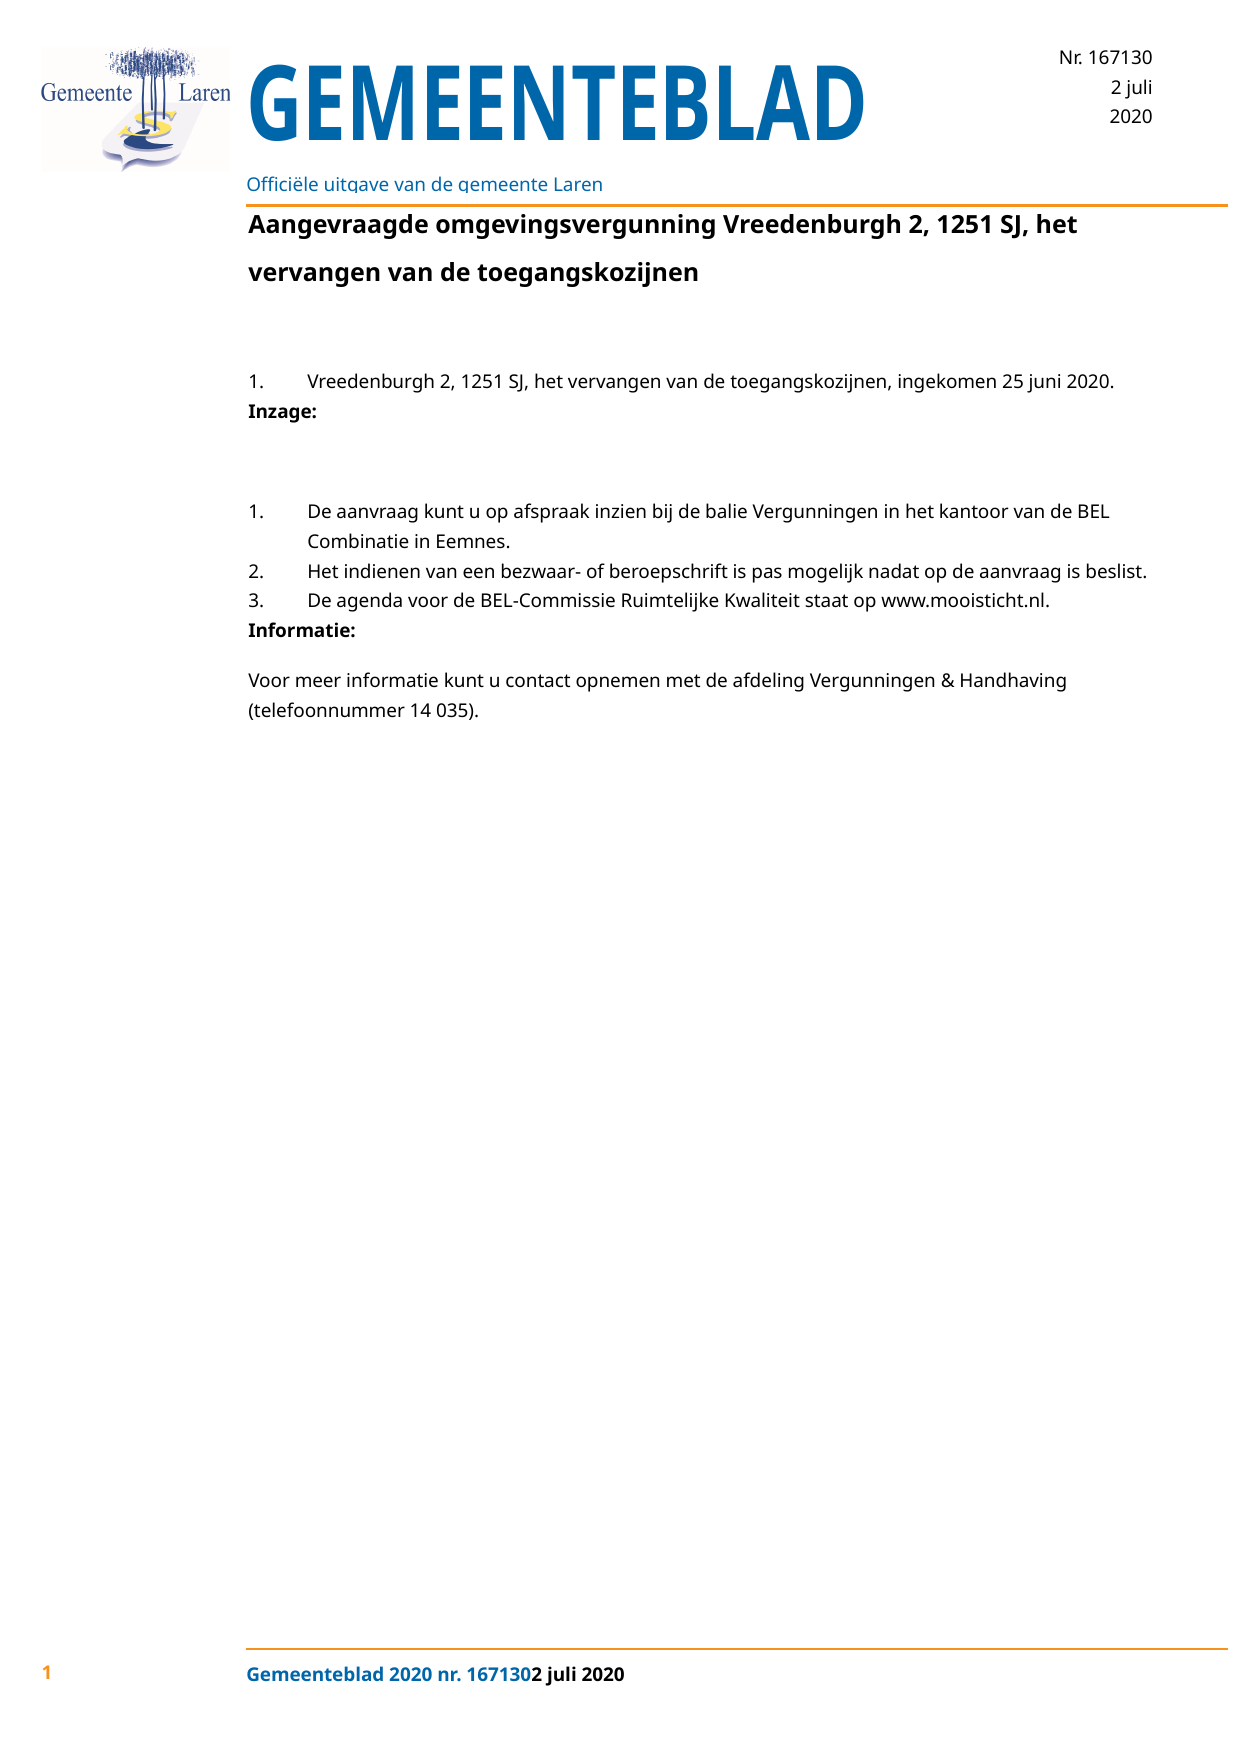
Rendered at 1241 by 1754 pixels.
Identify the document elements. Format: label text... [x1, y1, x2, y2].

text Aangevraagde omgevingsvergunning Vreedenburgh 2, 1251 SJ, het vervangen van de toegangskozijnen [248, 207, 1152, 288]
text Informatie: [248, 617, 1152, 643]
list Vreedenburgh 2, 1251 SJ, het vervangen van de toegangskozijnen, ingekomen 25 juni 2020. [248, 368, 1152, 394]
list Het indienen van een bezwaar- of beroepschrift is pas mogelijk nadat op de aanvraag is beslist. [248, 558, 1152, 584]
text Voor meer informatie kunt u contact opnemen met de afdeling Vergunningen & Handhaving (telefoonnummer 14 035). [248, 667, 1152, 723]
list De agenda voor de BEL-Commissie Ruimtelijke Kwaliteit staat op www.mooisticht.nl. [248, 587, 1152, 613]
text Inzage: [248, 398, 1152, 424]
picture [41, 47, 231, 172]
list De aanvraag kunt u op afspraak inzien bij de balie Vergunningen in het kantoor van de BEL Combinatie in Eemnes. [248, 499, 1152, 554]
